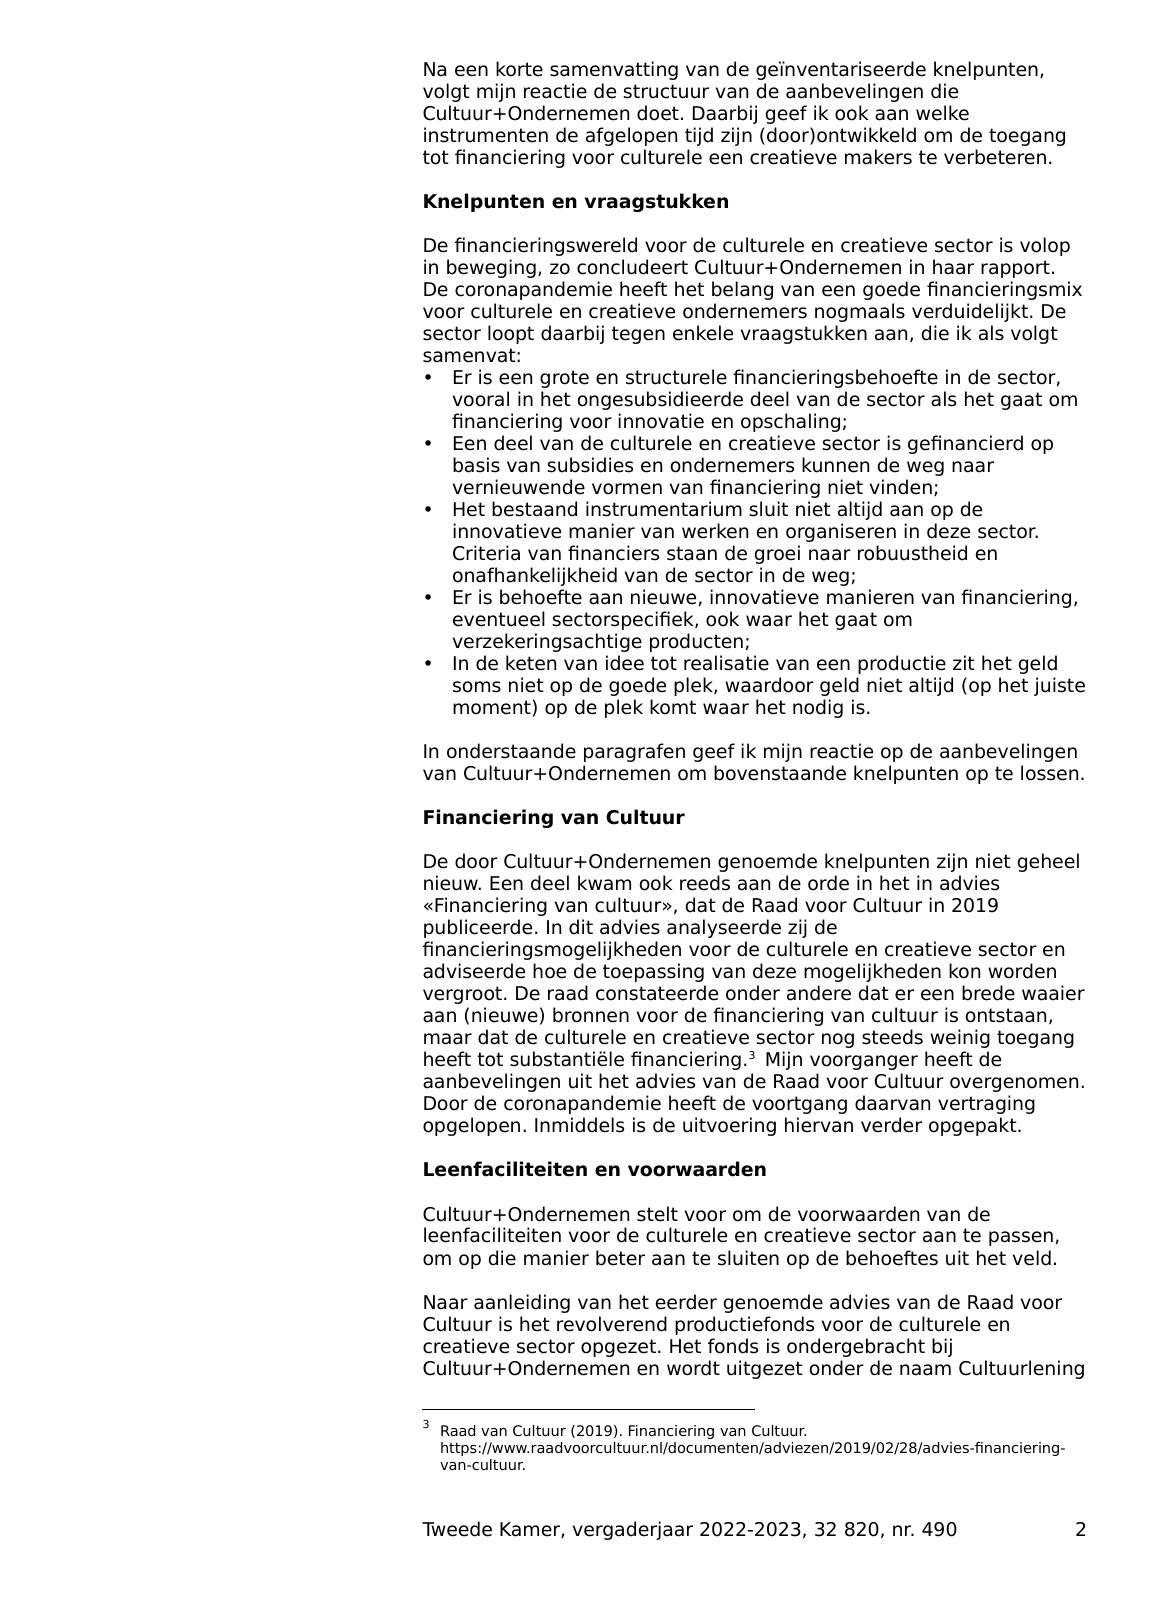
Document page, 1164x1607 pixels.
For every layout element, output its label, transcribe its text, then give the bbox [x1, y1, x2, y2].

text Naar aanleiding van het eerder genoemde advies van de Raad voor Cultuur is het revolverend productiefonds voor de culturele en creatieve sector opgezet. Het fonds is ondergebracht bij Cultuur+Ondernemen en wordt uitgezet onder de naam Cultuurlening [422, 1292, 1087, 1379]
subtitle Knelpunten en vraagstukken [422, 191, 1087, 213]
text • Een deel van de culturele en creatieve sector is gefinancierd op basis van subsidies en ondernemers kunnen de weg naar vernieuwende vormen van financiering niet vinden; [422, 433, 1087, 499]
text • Er is een grote en structurele financieringsbehoefte in de sector, vooral in het ongesubsidieerde deel van de sector als het gaat om financiering voor innovatie en opschaling; [422, 367, 1087, 433]
text De door Cultuur+Ondernemen genoemde knelpunten zijn niet geheel nieuw. Een deel kwam ook reeds aan de orde in het in advies «Financiering van cultuur», dat de Raad voor Cultuur in 2019 publiceerde. In dit advies analyseerde zij de financieringsmogelijkheden voor de culturele en creatieve sector en adviseerde hoe de toepassing van deze mogelijkheden kon worden vergroot. De raad constateerde onder andere dat er een brede waaier aan (nieuwe) bronnen voor de financiering van cultuur is ontstaan, maar dat de culturele en creatieve sector nog steeds weinig toegang heeft tot substantiële financiering. Mijn voorganger heeft de aanbevelingen uit het advies van de Raad voor Cultuur overgenomen. Door de coronapandemie heeft de voortgang daarvan vertraging opgelopen. Inmiddels is de uitvoering hiervan verder opgepakt. [422, 851, 1087, 1137]
subtitle Financiering van Cultuur [422, 807, 1087, 829]
text Cultuur+Ondernemen stelt voor om de voorwaarden van de leenfaciliteiten voor de culturele en creatieve sector aan te passen, om op die manier beter aan te sluiten op de behoeftes uit het veld. [422, 1203, 1087, 1269]
text • In de keten van idee tot realisatie van een productie zit het geld soms niet op de goede plek, waardoor geld niet altijd (op het juiste moment) op de plek komt waar het nodig is. [422, 653, 1087, 719]
text • Het bestaand instrumentarium sluit niet altijd aan op de innovatieve manier van werken en organiseren in deze sector. Criteria van financiers staan de groei naar robuustheid en onafhankelijkheid van de sector in de weg; [422, 499, 1087, 587]
subtitle Leenfaciliteiten en voorwaarden [422, 1159, 1087, 1181]
text Na een korte samenvatting van de geïnventariseerde knelpunten, volgt mijn reactie de structuur van de aanbevelingen die Cultuur+Ondernemen doet. Daarbij geef ik ook aan welke instrumenten de afgelopen tijd zijn (door)ontwikkeld om de toegang tot financiering voor culturele een creatieve makers te verbeteren. [422, 59, 1087, 169]
text De financieringswereld voor de culturele en creatieve sector is volop in beweging, zo concludeert Cultuur+Ondernemen in haar rapport. De coronapandemie heeft het belang van een goede financieringsmix voor culturele en creatieve ondernemers nogmaals verduidelijkt. De sector loopt daarbij tegen enkele vraagstukken aan, die ik als volgt samenvat: [422, 235, 1087, 367]
text Raad van Cultuur (2019). Financiering van Cultuur. https://www.raadvoorcultuur.nl/documenten/adviezen/2019/02/28/advies-financiering-van-cultuur. [422, 1418, 1087, 1474]
text • Er is behoefte aan nieuwe, innovatieve manieren van financiering, eventueel sectorspecifiek, ook waar het gaat om verzekeringsachtige producten; [422, 587, 1087, 653]
text In onderstaande paragrafen geef ik mijn reactie op de aanbevelingen van Cultuur+Ondernemen om bovenstaande knelpunten op te lossen. [422, 741, 1087, 785]
